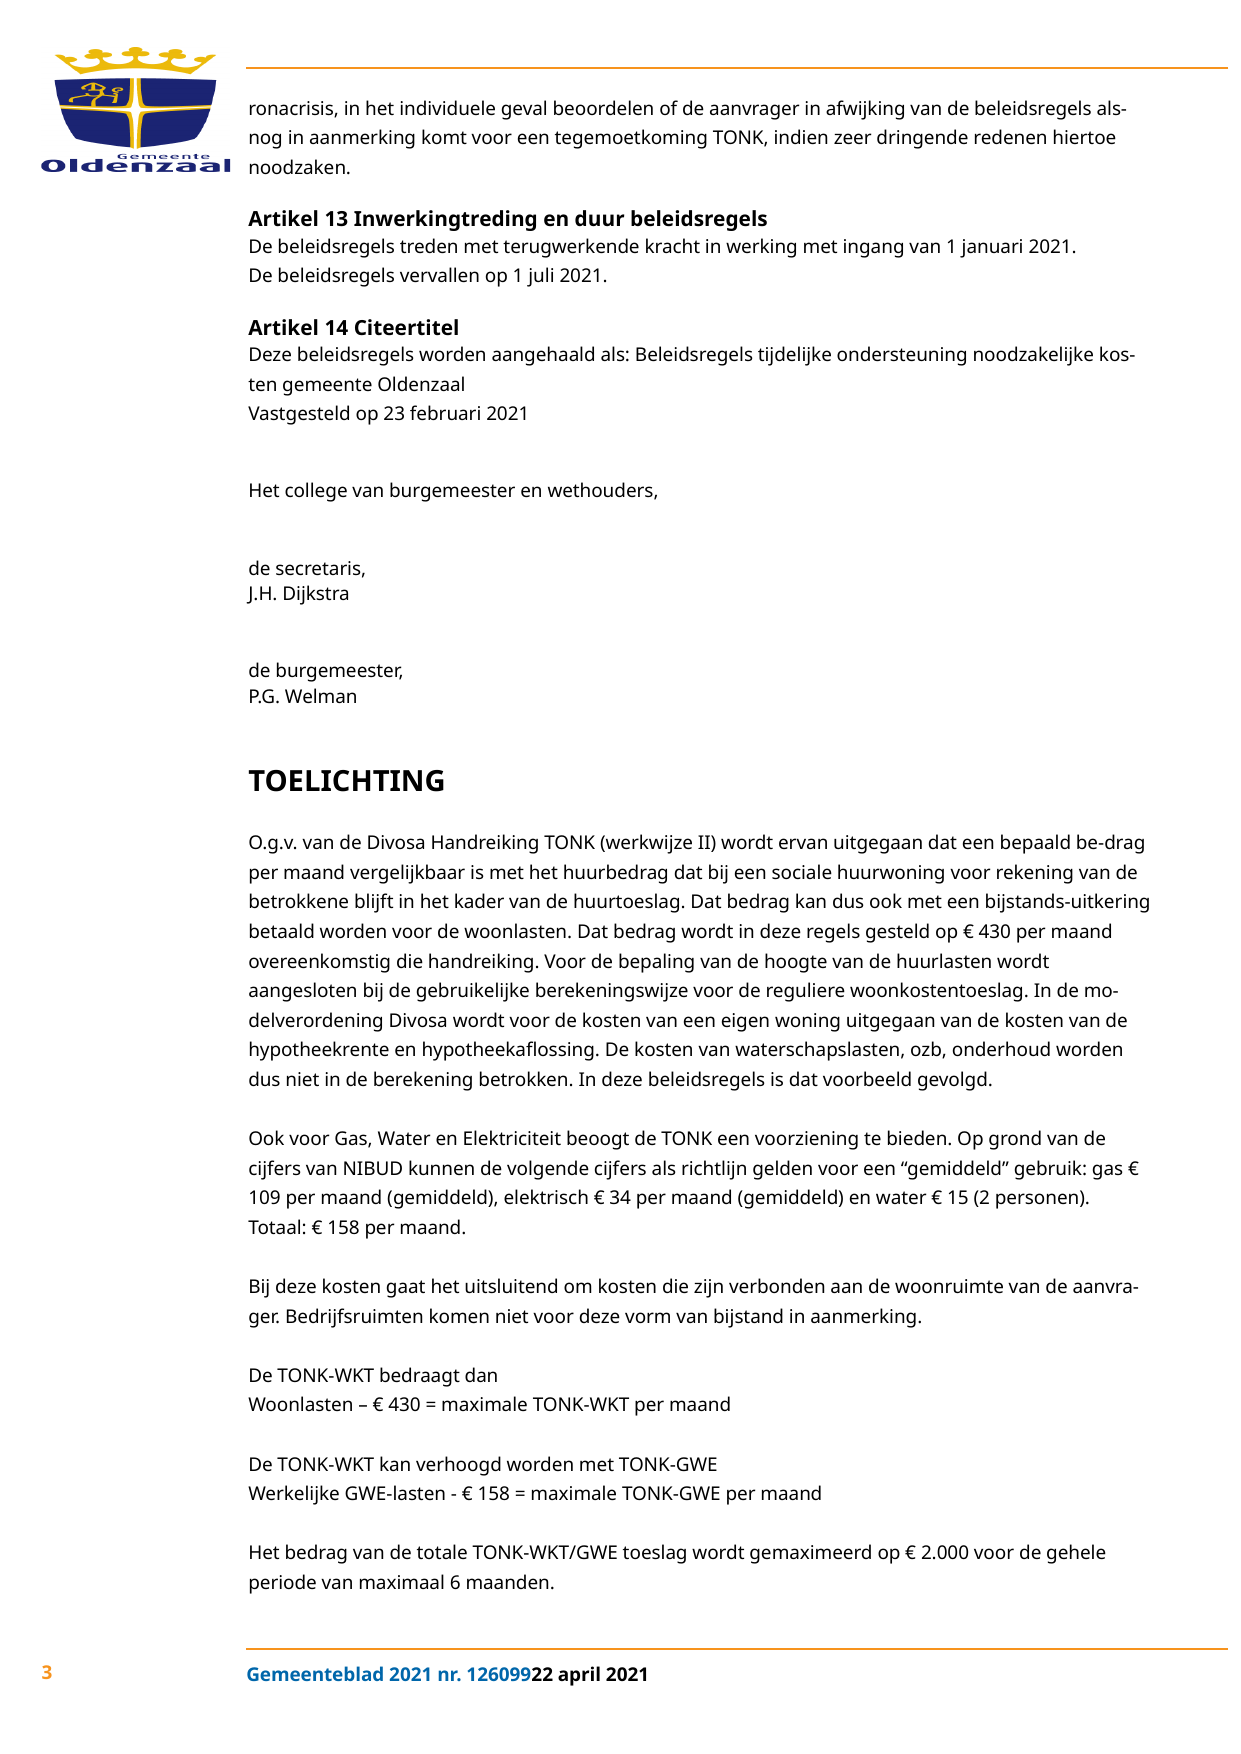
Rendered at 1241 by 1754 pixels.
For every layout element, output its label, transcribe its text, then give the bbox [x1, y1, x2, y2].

text Artikel 14 Citeertitel [248, 313, 1152, 341]
picture [41, 47, 231, 172]
text ronacrisis, in het individuele geval beoordelen of de aanvrager in afwijking van de beleidsregels als-nog in aanmerking komt voor een tegemoetkoming TONK, indien zeer dringende redenen hiertoe noodzaken. [248, 95, 1152, 180]
text TOELICHTING [248, 761, 1152, 800]
text Woonlasten – € 430 = maximale TONK-WKT per maand [248, 1392, 1152, 1417]
text Ook voor Gas, Water en Elektriciteit beoogt de TONK een voorziening te bieden. Op grond van de cijfers van NIBUD kunnen de volgende cijfers als richtlijn gelden voor een “gemiddeld” gebruik: gas € 109 per maand (gemiddeld), elektrisch € 34 per maand (gemiddeld) en water € 15 (2 personen). [248, 1125, 1152, 1210]
text De beleidsregels vervallen op 1 juli 2021. [248, 262, 1152, 288]
text O.g.v. van de Divosa Handreiking TONK (werkwijze II) wordt ervan uitgegaan dat een bepaald be-drag per maand vergelijkbaar is met het huurbedrag dat bij een sociale huurwoning voor rekening van de betrokkene blijft in het kader van de huurtoeslag. Dat bedrag kan dus ook met een bijstands-uitkering betaald worden voor de woonlasten. Dat bedrag wordt in deze regels gesteld op € 430 per maand overeenkomstig die handreiking. Voor de bepaling van de hoogte van de huurlasten wordt aangesloten bij de gebruikelijke berekeningswijze voor de reguliere woonkostentoeslag. In de mo-delverordening Divosa wordt voor de kosten van een eigen woning uitgegaan van de kosten van de hypotheekrente en hypotheekaflossing. De kosten van waterschapslasten, ozb, onderhoud worden dus niet in de berekening betrokken. In deze beleidsregels is dat voorbeeld gevolgd. [248, 829, 1152, 1092]
text De TONK-WKT kan verhoogd worden met TONK-GWE [248, 1451, 1152, 1476]
text P.G. Welman [248, 683, 1152, 709]
text Totaal: € 158 per maand. [248, 1214, 1152, 1240]
text de burgemeester, [248, 658, 1152, 683]
text Deze beleidsregels worden aangehaald als: Beleidsregels tijdelijke ondersteuning noodzakelijke kos-ten gemeente Oldenzaal [248, 341, 1152, 397]
text Vastgesteld op 23 februari 2021 [248, 400, 1152, 426]
text Artikel 13 Inwerkingtreding en duur beleidsregels [248, 204, 1152, 233]
text De beleidsregels treden met terugwerkende kracht in werking met ingang van 1 januari 2021. [248, 233, 1152, 258]
text de secretaris, [248, 555, 1152, 581]
text J.H. Dijkstra [248, 581, 1152, 606]
text De TONK-WKT bedraagt dan [248, 1362, 1152, 1388]
text Werkelijke GWE-lasten - € 158 = maximale TONK-GWE per maand [248, 1480, 1152, 1506]
text Het bedrag van de totale TONK-WKT/GWE toeslag wordt gemaximeerd op € 2.000 voor de gehele periode van maximaal 6 maanden. [248, 1539, 1152, 1595]
text Het college van burgemeester en wethouders, [248, 478, 1152, 503]
text Bij deze kosten gaat het uitsluitend om kosten die zijn verbonden aan de woonruimte van de aanvra-ger. Bedrijfsruimten komen niet voor deze vorm van bijstand in aanmerking. [248, 1273, 1152, 1328]
